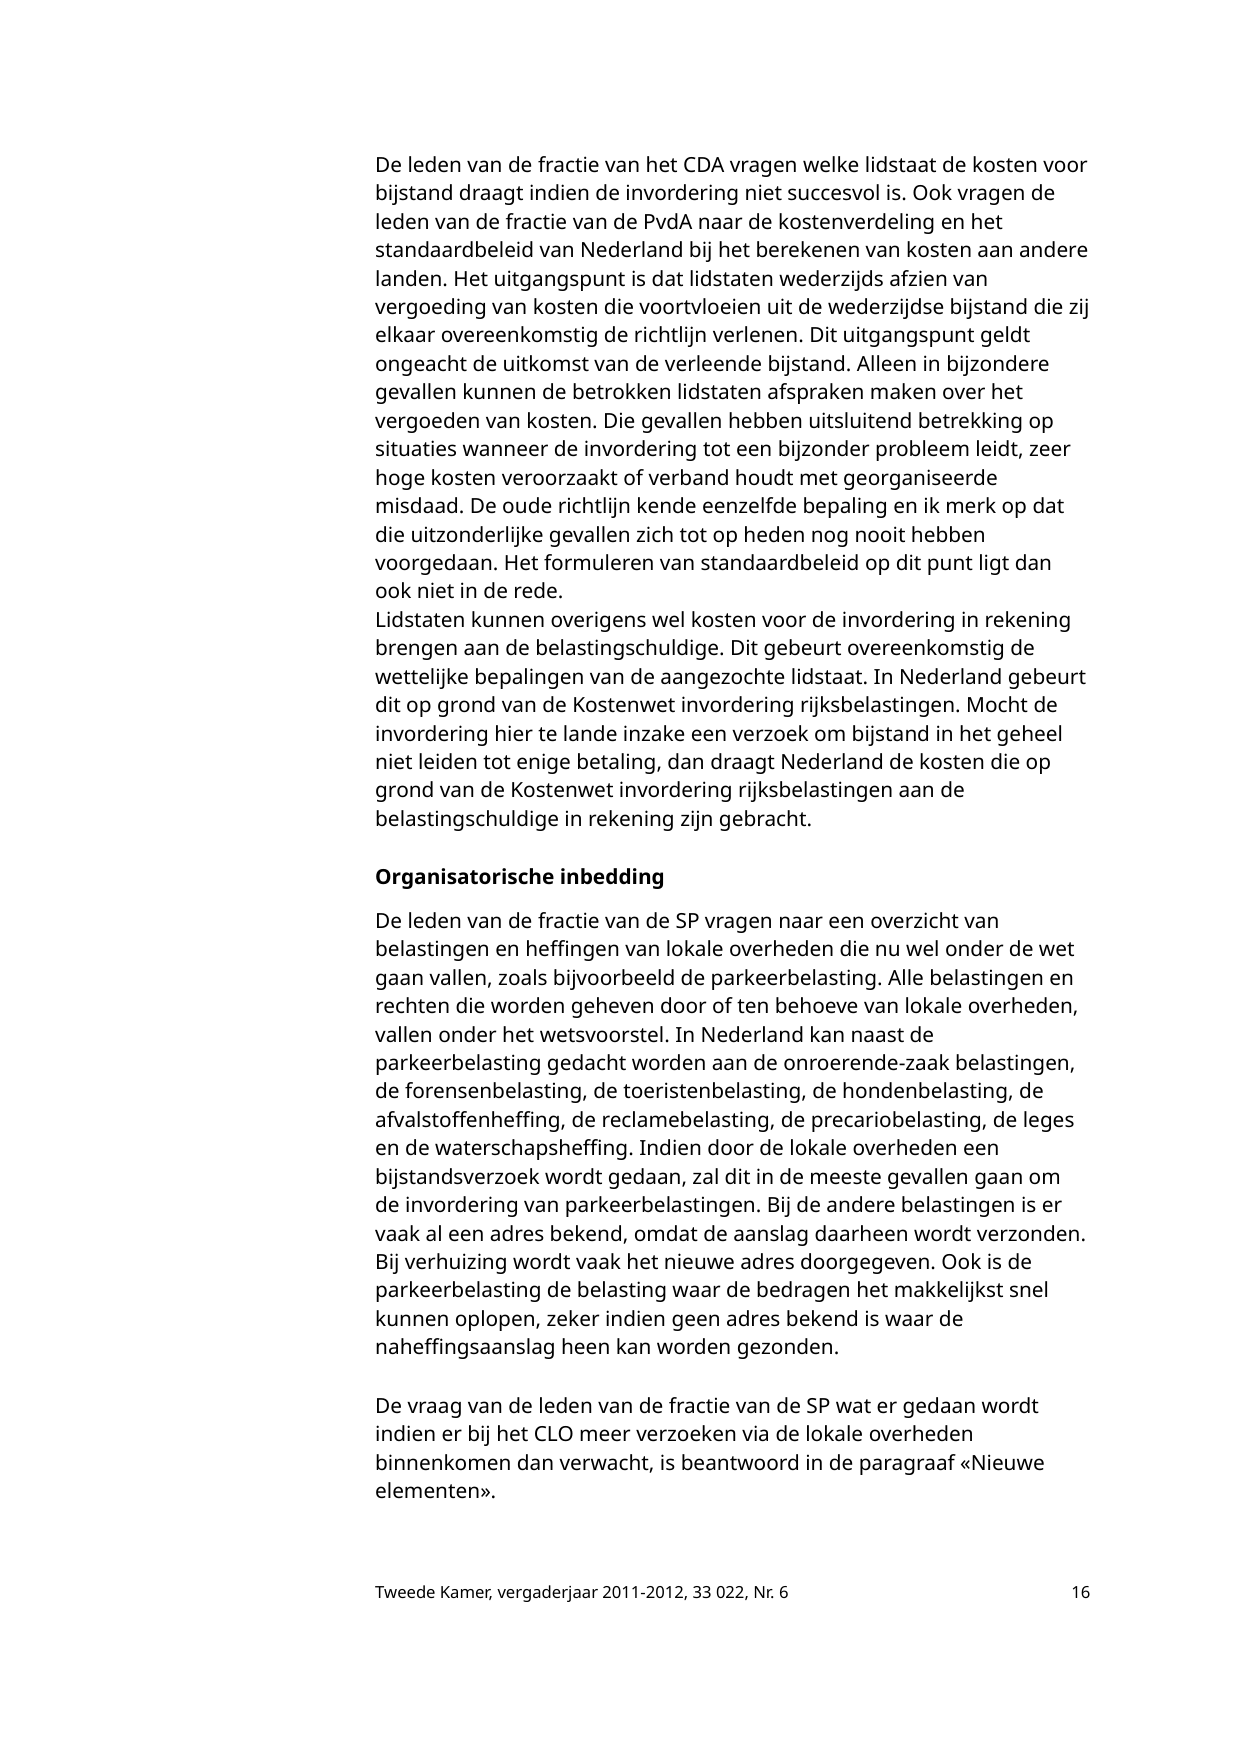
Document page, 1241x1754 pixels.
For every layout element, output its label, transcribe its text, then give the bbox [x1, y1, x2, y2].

text De vraag van de leden van de fractie van de SP wat er gedaan wordt indien er bij het CLO meer verzoeken via de lokale overheden binnenkomen dan verwacht, is beantwoord in de paragraaf «Nieuwe elementen». [375, 1391, 1090, 1505]
text Organisatorische inbedding [375, 862, 1090, 891]
text De leden van de fractie van de SP vragen naar een overzicht van belastingen en heffingen van lokale overheden die nu wel onder de wet gaan vallen, zoals bijvoorbeeld de parkeerbelasting. Alle belastingen en rechten die worden geheven door of ten behoeve van lokale overheden, vallen onder het wetsvoorstel. In Nederland kan naast de parkeerbelasting gedacht worden aan de onroerende-zaak belastingen, de forensenbelasting, de toeristenbelasting, de hondenbelasting, de afvalstoffenheffing, de reclamebelasting, de precariobelasting, de leges en de waterschapsheffing. Indien door de lokale overheden een bijstandsverzoek wordt gedaan, zal dit in de meeste gevallen gaan om de invordering van parkeerbelastingen. Bij de andere belastingen is er vaak al een adres bekend, omdat de aanslag daarheen wordt verzonden. Bij verhuizing wordt vaak het nieuwe adres doorgegeven. Ook is de parkeerbelasting de belasting waar de bedragen het makkelijkst snel kunnen oplopen, zeker indien geen adres bekend is waar de naheffingsaanslag heen kan worden gezonden. [375, 906, 1090, 1361]
text De leden van de fractie van het CDA vragen welke lidstaat de kosten voor bijstand draagt indien de invordering niet succesvol is. Ook vragen de leden van de fractie van de PvdA naar de kostenverdeling en het standaardbeleid van Nederland bij het berekenen van kosten aan andere landen. Het uitgangspunt is dat lidstaten wederzijds afzien van vergoeding van kosten die voortvloeien uit de wederzijdse bijstand die zij elkaar overeenkomstig de richtlijn verlenen. Dit uitgangspunt geldt ongeacht de uitkomst van de verleende bijstand. Alleen in bijzondere gevallen kunnen de betrokken lidstaten afspraken maken over het vergoeden van kosten. Die gevallen hebben uitsluitend betrekking op situaties wanneer de invordering tot een bijzonder probleem leidt, zeer hoge kosten veroorzaakt of verband houdt met georganiseerde misdaad. De oude richtlijn kende eenzelfde bepaling en ik merk op dat die uitzonderlijke gevallen zich tot op heden nog nooit hebben voorgedaan. Het formuleren van standaardbeleid op dit punt ligt dan ook niet in de rede. [375, 150, 1090, 605]
text Lidstaten kunnen overigens wel kosten voor de invordering in rekening brengen aan de belastingschuldige. Dit gebeurt overeenkomstig de wettelijke bepalingen van de aangezochte lidstaat. In Nederland gebeurt dit op grond van de Kostenwet invordering rijksbelastingen. Mocht de invordering hier te lande inzake een verzoek om bijstand in het geheel niet leiden tot enige betaling, dan draagt Nederland de kosten die op grond van de Kostenwet invordering rijksbelastingen aan de belastingschuldige in rekening zijn gebracht. [375, 605, 1090, 832]
